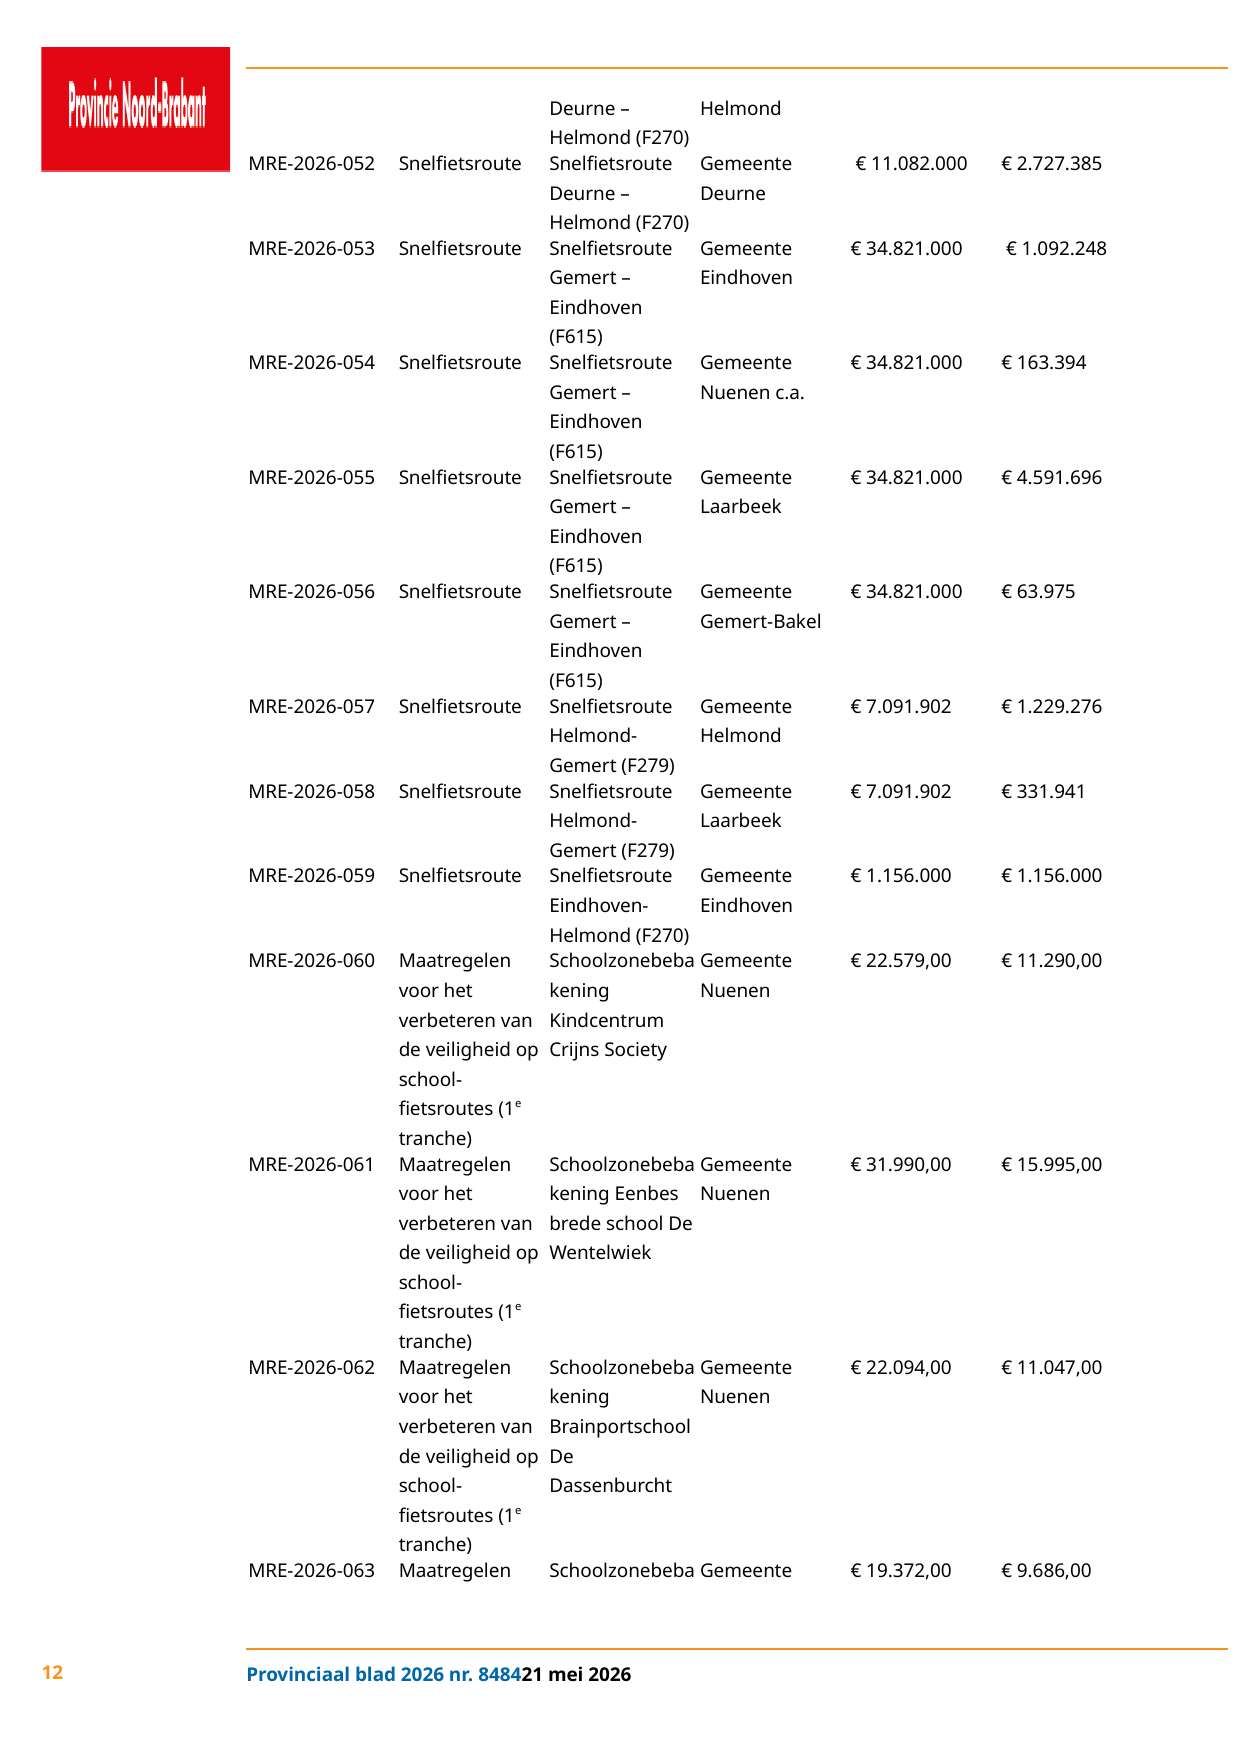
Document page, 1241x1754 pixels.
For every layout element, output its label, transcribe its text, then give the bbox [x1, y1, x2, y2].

table_cell Snelfietsroute [399, 693, 549, 778]
table_cell Snelfietsroute [399, 579, 549, 693]
table_cell Deurne – Helmond (F270) [549, 95, 700, 150]
table_cell [399, 95, 549, 150]
table_cell MRE-2026-053 [248, 235, 398, 349]
table_cell Snelfietsroute Gemert – Eindhoven (F615) [549, 350, 700, 464]
table_cell MRE-2026-058 [248, 778, 398, 863]
table_cell Snelfietsroute [399, 464, 549, 578]
table_cell Snelfietsroute Eindhoven-Helmond (F270) [549, 863, 700, 948]
table_cell [1001, 95, 1152, 150]
table_cell MRE-2026-062 [248, 1354, 398, 1557]
table_cell Schoolzonebebakening Eenbes brede school De Wentelwiek [549, 1151, 700, 1354]
table_cell € 1.092.248 [1001, 235, 1152, 349]
table_cell € 9.686,00 [1001, 1557, 1152, 1583]
table_cell € 163.394 [1001, 350, 1152, 464]
picture [41, 47, 231, 172]
table_cell MRE-2026-055 [248, 464, 398, 578]
table_cell MRE-2026-063 [248, 1557, 398, 1583]
table_cell Gemeente Gemert-Bakel [700, 579, 850, 693]
table_cell Schoolzonebeba [549, 1557, 700, 1583]
table_cell € 1.156.000 [850, 863, 1001, 948]
table_cell € 19.372,00 [850, 1557, 1001, 1583]
table_cell € 11.290,00 [1001, 948, 1152, 1151]
table_cell MRE-2026-054 [248, 350, 398, 464]
table_cell Gemeente Helmond [700, 693, 850, 778]
table_cell € 11.047,00 [1001, 1354, 1152, 1557]
table_cell Snelfietsroute [399, 235, 549, 349]
table_cell Gemeente Eindhoven [700, 863, 850, 948]
table_cell Gemeente Nuenen [700, 1151, 850, 1354]
table_cell € 34.821.000 [850, 350, 1001, 464]
table_cell Maatregelen voor het verbeteren van de veiligheid op school-fietsroutes (1e tranche) [399, 1354, 549, 1557]
table_cell MRE-2026-060 [248, 948, 398, 1151]
table_cell Gemeente Nuenen [700, 1354, 850, 1557]
table_cell Snelfietsroute Helmond-Gemert (F279) [549, 693, 700, 778]
table_cell Maatregelen [399, 1557, 549, 1583]
table_cell MRE-2026-061 [248, 1151, 398, 1354]
table_cell € 7.091.902 [850, 693, 1001, 778]
table_cell € 34.821.000 [850, 579, 1001, 693]
table_cell Gemeente Eindhoven [700, 235, 850, 349]
table_cell Maatregelen voor het verbeteren van de veiligheid op school-fietsroutes (1e tranche) [399, 1151, 549, 1354]
table_cell € 31.990,00 [850, 1151, 1001, 1354]
table_cell MRE-2026-057 [248, 693, 398, 778]
table_cell MRE-2026-052 [248, 150, 398, 235]
table_cell Snelfietsroute [399, 863, 549, 948]
table_cell € 2.727.385 [1001, 150, 1152, 235]
table_cell € 11.082.000 [850, 150, 1001, 235]
table_cell Helmond [700, 95, 850, 150]
table_cell € 63.975 [1001, 579, 1152, 693]
table_cell € 22.094,00 [850, 1354, 1001, 1557]
table_cell Snelfietsroute Gemert – Eindhoven (F615) [549, 235, 700, 349]
table_cell MRE-2026-056 [248, 579, 398, 693]
table_cell Schoolzonebebakening Brainportschool De Dassenburcht [549, 1354, 700, 1557]
table_cell [850, 95, 1001, 150]
table_cell Gemeente Deurne [700, 150, 850, 235]
table_cell Snelfietsroute Deurne – Helmond (F270) [549, 150, 700, 235]
table_cell Snelfietsroute [399, 350, 549, 464]
table_cell € 34.821.000 [850, 464, 1001, 578]
table_cell € 4.591.696 [1001, 464, 1152, 578]
table_cell € 1.229.276 [1001, 693, 1152, 778]
table_cell Maatregelen voor het verbeteren van de veiligheid op school-fietsroutes (1e tranche) [399, 948, 549, 1151]
table_cell € 15.995,00 [1001, 1151, 1152, 1354]
table_cell € 1.156.000 [1001, 863, 1152, 948]
table_cell Gemeente [700, 1557, 850, 1583]
table_cell Gemeente Nuenen [700, 948, 850, 1151]
table_cell € 331.941 [1001, 778, 1152, 863]
table_cell € 22.579,00 [850, 948, 1001, 1151]
table_cell Gemeente Nuenen c.a. [700, 350, 850, 464]
table_cell € 34.821.000 [850, 235, 1001, 349]
table_cell Snelfietsroute Gemert – Eindhoven (F615) [549, 464, 700, 578]
table_cell Snelfietsroute Gemert – Eindhoven (F615) [549, 579, 700, 693]
table_cell Gemeente Laarbeek [700, 464, 850, 578]
table_cell Gemeente Laarbeek [700, 778, 850, 863]
table_cell Snelfietsroute Helmond-Gemert (F279) [549, 778, 700, 863]
table_cell [248, 95, 398, 150]
table_cell Snelfietsroute [399, 778, 549, 863]
table_cell € 7.091.902 [850, 778, 1001, 863]
table_cell Schoolzonebebakening Kindcentrum Crijns Society [549, 948, 700, 1151]
table_cell MRE-2026-059 [248, 863, 398, 948]
table_cell Snelfietsroute [399, 150, 549, 235]
